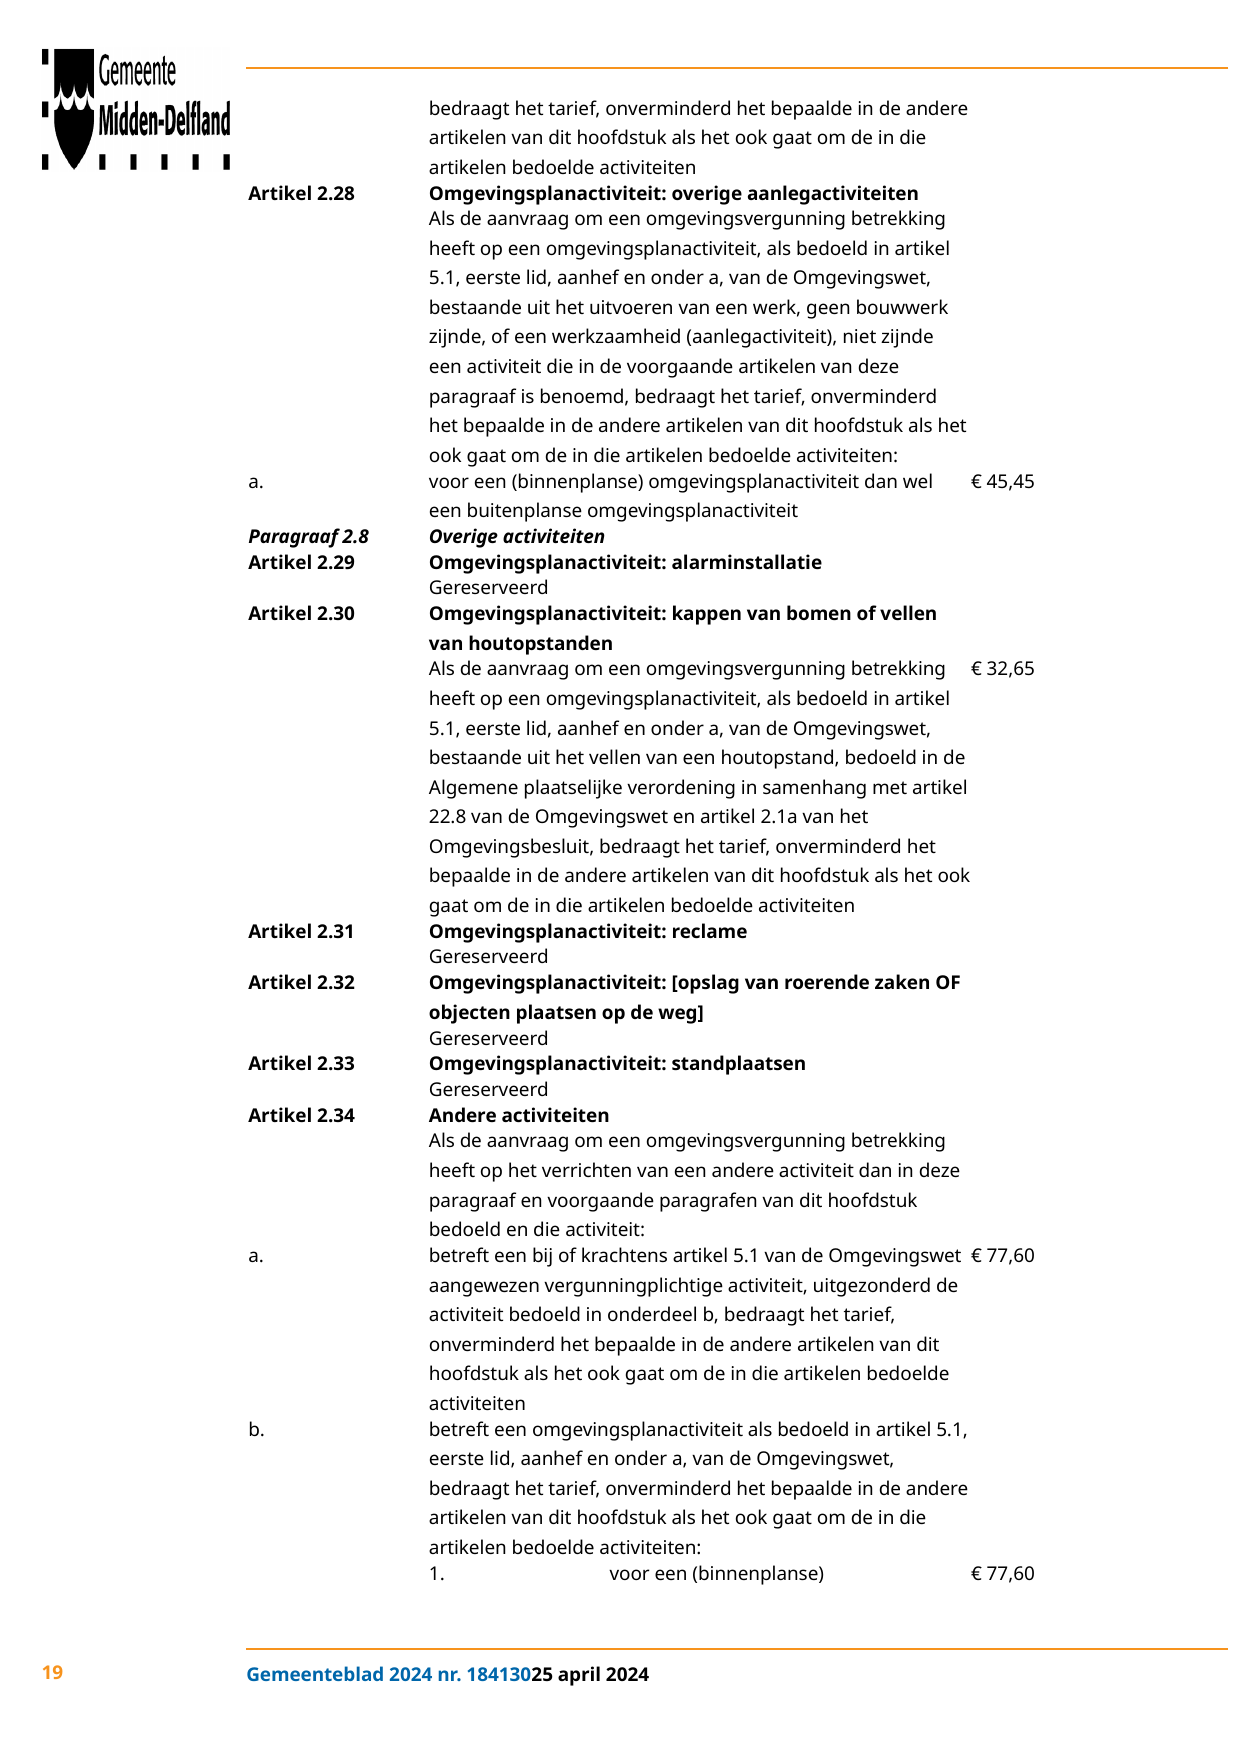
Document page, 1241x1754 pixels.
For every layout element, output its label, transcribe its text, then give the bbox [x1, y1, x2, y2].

table_cell [971, 918, 1152, 944]
table_cell a. [248, 1242, 429, 1416]
table_cell [971, 1025, 1152, 1051]
table_cell b. [248, 1416, 429, 1560]
table_cell € 77,60 [971, 1560, 1152, 1586]
table_cell [248, 1076, 429, 1102]
table_cell Omgevingsplanactiviteit: alarminstallatie [429, 549, 971, 574]
table_cell [248, 1128, 429, 1242]
table_cell [971, 944, 1152, 969]
table_cell Artikel 2.29 [248, 549, 429, 574]
table_cell [971, 1128, 1152, 1242]
table_cell Paragraaf 2.8 [248, 523, 429, 549]
table_cell Andere activiteiten [429, 1102, 971, 1128]
table_cell [971, 1416, 1152, 1560]
table_cell betreft een bij of krachtens artikel 5.1 van de Omgevingswet aangewezen vergunningplichtige activiteit, uitgezonderd de activiteit bedoeld in onderdeel b, bedraagt het tarief, onverminderd het bepaalde in de andere artikelen van dit hoofdstuk als het ook gaat om de in die artikelen bedoelde activiteiten [429, 1242, 971, 1416]
table_cell Als de aanvraag om een omgevingsvergunning betrekking heeft op het verrichten van een andere activiteit dan in deze paragraaf en voorgaande paragrafen van dit hoofdstuk bedoeld en die activiteit: [429, 1128, 971, 1242]
table_cell [971, 205, 1152, 468]
table_cell Als de aanvraag om een omgevingsvergunning betrekking heeft op een omgevingsplanactiviteit, als bedoeld in artikel 5.1, eerste lid, aanhef en onder a, van de Omgevingswet, bestaande uit het uitvoeren van een werk, geen bouwwerk zijnde, of een werkzaamheid (aanlegactiviteit), niet zijnde een activiteit die in de voorgaande artikelen van deze paragraaf is benoemd, bedraagt het tarief, onverminderd het bepaalde in de andere artikelen van dit hoofdstuk als het ook gaat om de in die artikelen bedoelde activiteiten: [429, 205, 971, 468]
table_cell voor een (binnenplanse) omgevingsplanactiviteit dan wel een buitenplanse omgevingsplanactiviteit [429, 468, 971, 523]
table_cell [971, 549, 1152, 574]
table_cell Artikel 2.28 [248, 180, 429, 205]
table_cell voor een (binnenplanse) [609, 1560, 971, 1586]
table_cell bedraagt het tarief, onverminderd het bepaalde in de andere artikelen van dit hoofdstuk als het ook gaat om de in die artikelen bedoelde activiteiten [429, 95, 971, 180]
table_cell € 32,65 [971, 656, 1152, 918]
table_cell Omgevingsplanactiviteit: kappen van bomen of vellen van houtopstanden [429, 600, 971, 656]
table_cell Omgevingsplanactiviteit: standplaatsen [429, 1051, 971, 1076]
table_cell 1. [429, 1560, 609, 1586]
table_cell Omgevingsplanactiviteit: reclame [429, 918, 971, 944]
table_cell [248, 944, 429, 969]
table_cell Gereserveerd [429, 575, 971, 600]
table_cell [971, 575, 1152, 600]
table_cell Artikel 2.30 [248, 600, 429, 656]
table_cell [971, 1076, 1152, 1102]
table_cell [248, 205, 429, 468]
table_cell betreft een omgevingsplanactiviteit als bedoeld in artikel 5.1, eerste lid, aanhef en onder a, van de Omgevingswet, bedraagt het tarief, onverminderd het bepaalde in de andere artikelen van dit hoofdstuk als het ook gaat om de in die artikelen bedoelde activiteiten: [429, 1416, 971, 1560]
table_cell [248, 575, 429, 600]
table_cell € 45,45 [971, 468, 1152, 523]
table_cell Gereserveerd [429, 944, 971, 969]
table_cell [971, 1102, 1152, 1128]
picture [41, 47, 231, 172]
table_cell [971, 180, 1152, 205]
table_cell [248, 1025, 429, 1051]
table_cell [971, 1051, 1152, 1076]
table_cell Gereserveerd [429, 1076, 971, 1102]
table_cell [248, 95, 429, 180]
table_cell [971, 95, 1152, 180]
table_cell € 77,60 [971, 1242, 1152, 1416]
table_cell [248, 656, 429, 918]
table_cell [971, 970, 1152, 1025]
table_cell [971, 600, 1152, 656]
table_cell Omgevingsplanactiviteit: overige aanlegactiviteiten [429, 180, 971, 205]
table_cell Artikel 2.34 [248, 1102, 429, 1128]
table_cell Overige activiteiten [429, 523, 971, 549]
table_cell [248, 1560, 429, 1586]
table_cell [971, 523, 1152, 549]
table_cell Artikel 2.31 [248, 918, 429, 944]
table_cell Als de aanvraag om een omgevingsvergunning betrekking heeft op een omgevingsplanactiviteit, als bedoeld in artikel 5.1, eerste lid, aanhef en onder a, van de Omgevingswet, bestaande uit het vellen van een houtopstand, bedoeld in de Algemene plaatselijke verordening in samenhang met artikel 22.8 van de Omgevingswet en artikel 2.1a van het Omgevingsbesluit, bedraagt het tarief, onverminderd het bepaalde in de andere artikelen van dit hoofdstuk als het ook gaat om de in die artikelen bedoelde activiteiten [429, 656, 971, 918]
table_cell Omgevingsplanactiviteit: [opslag van roerende zaken OF objecten plaatsen op de weg] [429, 970, 971, 1025]
table_cell Gereserveerd [429, 1025, 971, 1051]
table_cell a. [248, 468, 429, 523]
table_cell Artikel 2.33 [248, 1051, 429, 1076]
table_cell Artikel 2.32 [248, 970, 429, 1025]
